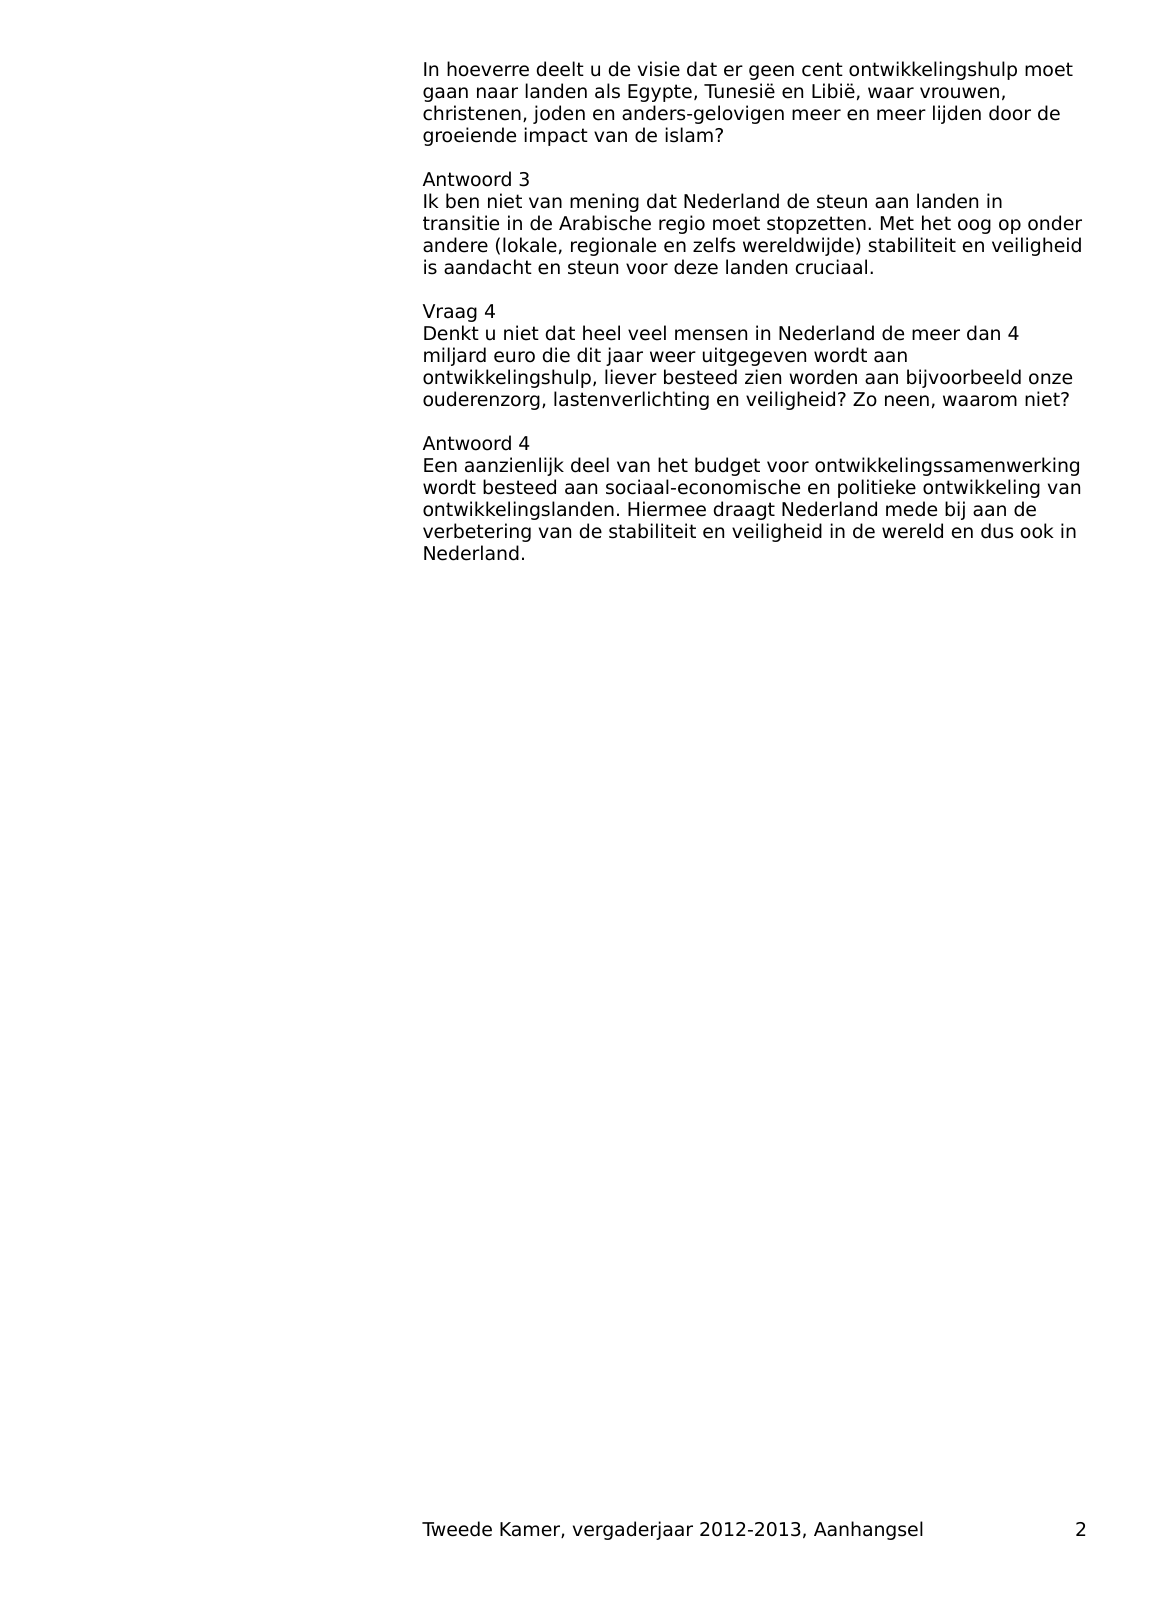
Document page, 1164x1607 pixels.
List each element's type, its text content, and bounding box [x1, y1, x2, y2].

text Denkt u niet dat heel veel mensen in Nederland de meer dan 4 miljard euro die dit jaar weer uitgegeven wordt aan ontwikkelingshulp, liever besteed zien worden aan bijvoorbeeld onze ouderenzorg, lastenverlichting en veiligheid? Zo neen, waarom niet? [422, 323, 1087, 411]
text Een aanzienlijk deel van het budget voor ontwikkelingssamenwerking wordt besteed aan sociaal-economische en politieke ontwikkeling van ontwikkelingslanden. Hiermee draagt Nederland mede bij aan de verbetering van de stabiliteit en veiligheid in de wereld en dus ook in Nederland. [422, 455, 1087, 565]
text In hoeverre deelt u de visie dat er geen cent ontwikkelingshulp moet gaan naar landen als Egypte, Tunesië en Libië, waar vrouwen, christenen, joden en anders-gelovigen meer en meer lijden door de groeiende impact van de islam? [422, 59, 1087, 147]
text Ik ben niet van mening dat Nederland de steun aan landen in transitie in de Arabische regio moet stopzetten. Met het oog op onder andere (lokale, regionale en zelfs wereldwijde) stabiliteit en veiligheid is aandacht en steun voor deze landen cruciaal. [422, 191, 1087, 279]
text Antwoord 4 [422, 433, 1087, 455]
text Vraag 4 [422, 301, 1087, 323]
text Antwoord 3 [422, 169, 1087, 191]
